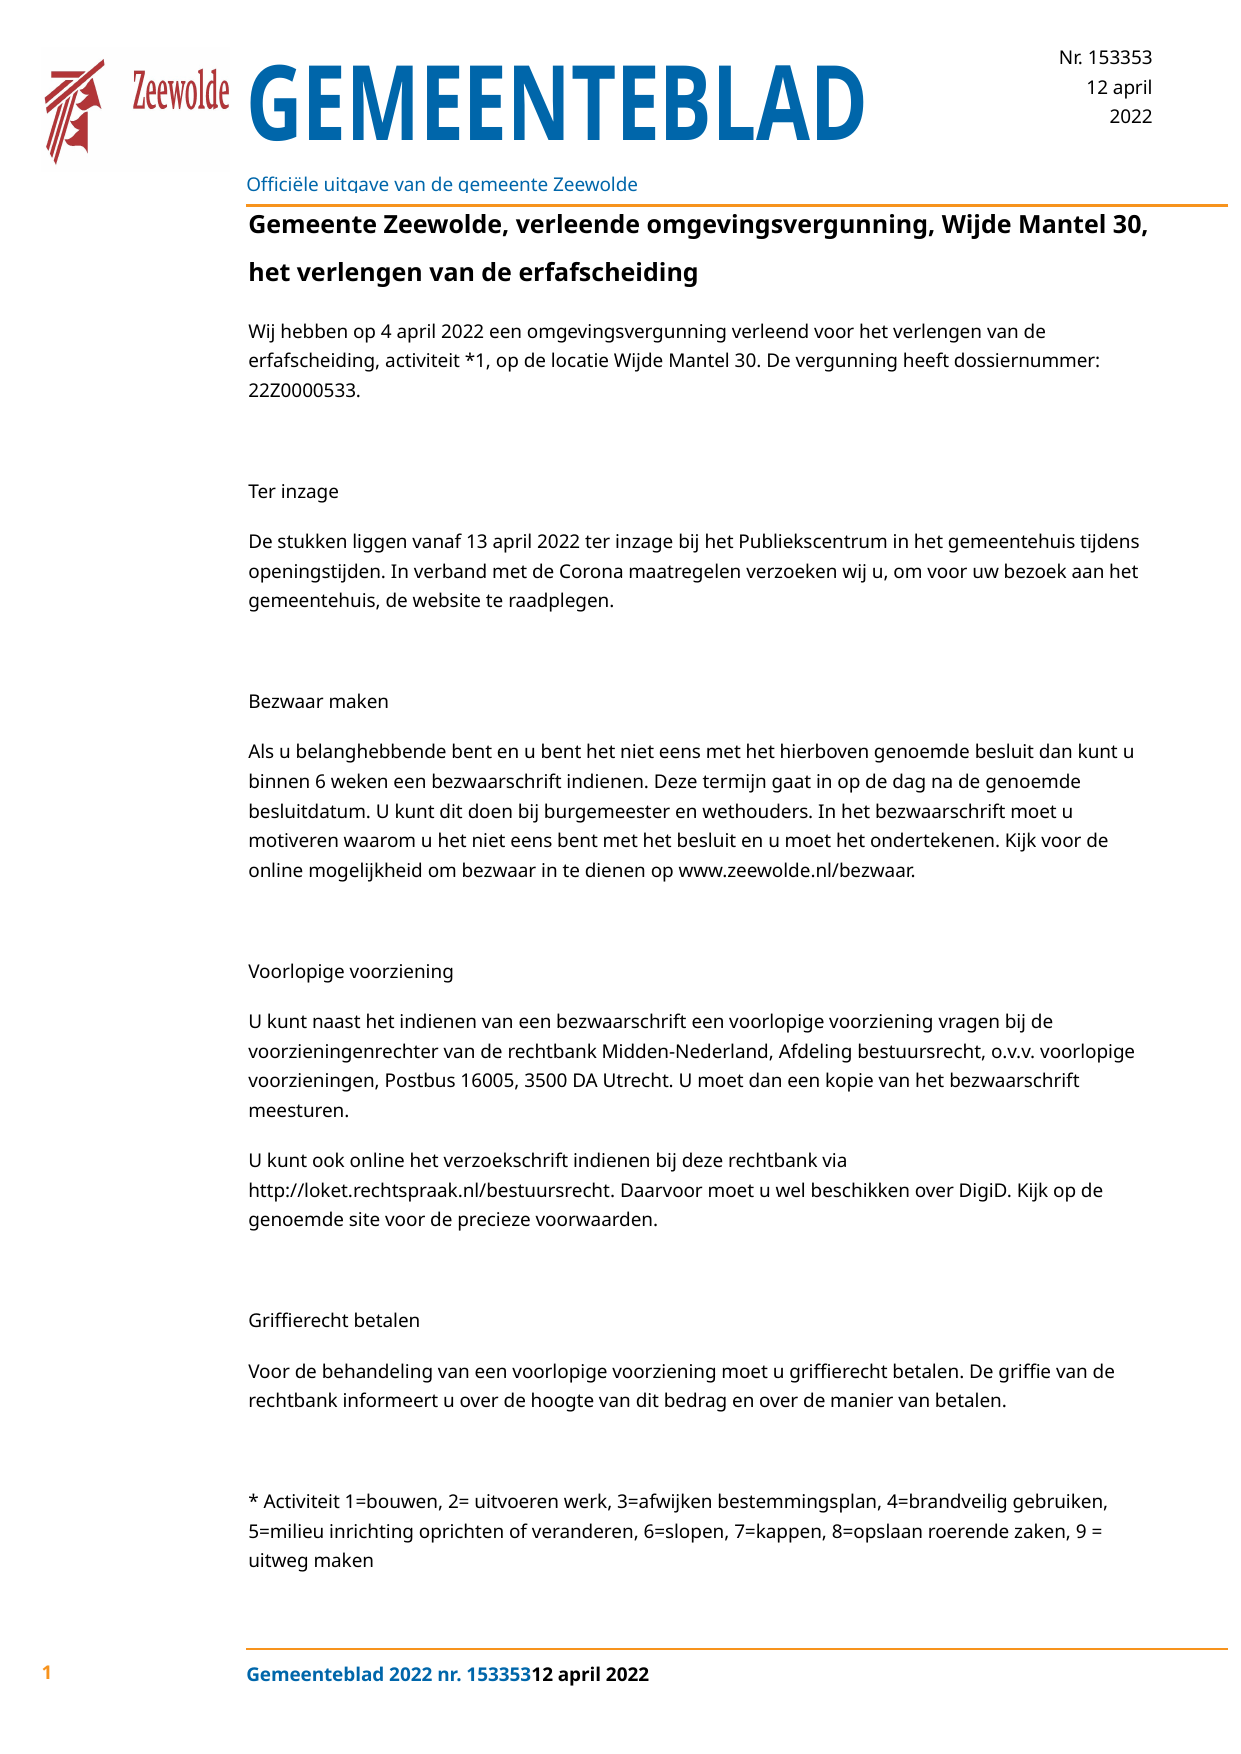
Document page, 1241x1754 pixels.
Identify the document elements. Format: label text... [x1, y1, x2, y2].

picture [41, 47, 231, 172]
text Voorlopige voorziening [248, 958, 1152, 984]
text Voor de behandeling van een voorlopige voorziening moet u griffierecht betalen. De griffie van de rechtbank informeert u over de hoogte van dit bedrag en over de manier van betalen. [248, 1358, 1152, 1413]
text U kunt naast het indienen van een bezwaarschrift een voorlopige voorziening vragen bij de voorzieningenrechter van de rechtbank Midden-Nederland, Afdeling bestuursrecht, o.v.v. voorlopige voorzieningen, Postbus 16005, 3500 DA Utrecht. U moet dan een kopie van het bezwaarschrift meesturen. [248, 1008, 1152, 1123]
text * Activiteit 1=bouwen, 2= uitvoeren werk, 3=afwijken bestemmingsplan, 4=brandveilig gebruiken, 5=milieu inrichting oprichten of veranderen, 6=slopen, 7=kappen, 8=opslaan roerende zaken, 9 = uitweg maken [248, 1488, 1152, 1573]
text Griffierecht betalen [248, 1307, 1152, 1333]
text Ter inzage [248, 478, 1152, 504]
text Bezwaar maken [248, 688, 1152, 714]
text Als u belanghebbende bent en u bent het niet eens met het hierboven genoemde besluit dan kunt u binnen 6 weken een bezwaarschrift indienen. Deze termijn gaat in op de dag na de genoemde besluitdatum. U kunt dit doen bij burgemeester en wethouders. In het bezwaarschrift moet u motiveren waarom u het niet eens bent met het besluit en u moet het ondertekenen. Kijk voor de online mogelijkheid om bezwaar in te dienen op www.zeewolde.nl/bezwaar. [248, 739, 1152, 883]
text De stukken liggen vanaf 13 april 2022 ter inzage bij het Publiekscentrum in het gemeentehuis tijdens openingstijden. In verband met de Corona maatregelen verzoeken wij u, om voor uw bezoek aan het gemeentehuis, de website te raadplegen. [248, 528, 1152, 613]
text U kunt ook online het verzoekschrift indienen bij deze rechtbank via http://loket.rechtspraak.nl/bestuursrecht. Daarvoor moet u wel beschikken over DigiD. Kijk op de genoemde site voor de precieze voorwaarden. [248, 1147, 1152, 1232]
text Gemeente Zeewolde, verleende omgevingsvergunning, Wijde Mantel 30, het verlengen van de erfafscheiding [248, 207, 1152, 288]
text Wij hebben op 4 april 2022 een omgevingsvergunning verleend voor het verlengen van de erfafscheiding, activiteit *1, op de locatie Wijde Mantel 30. De vergunning heeft dossiernummer: 22Z0000533. [248, 318, 1152, 403]
